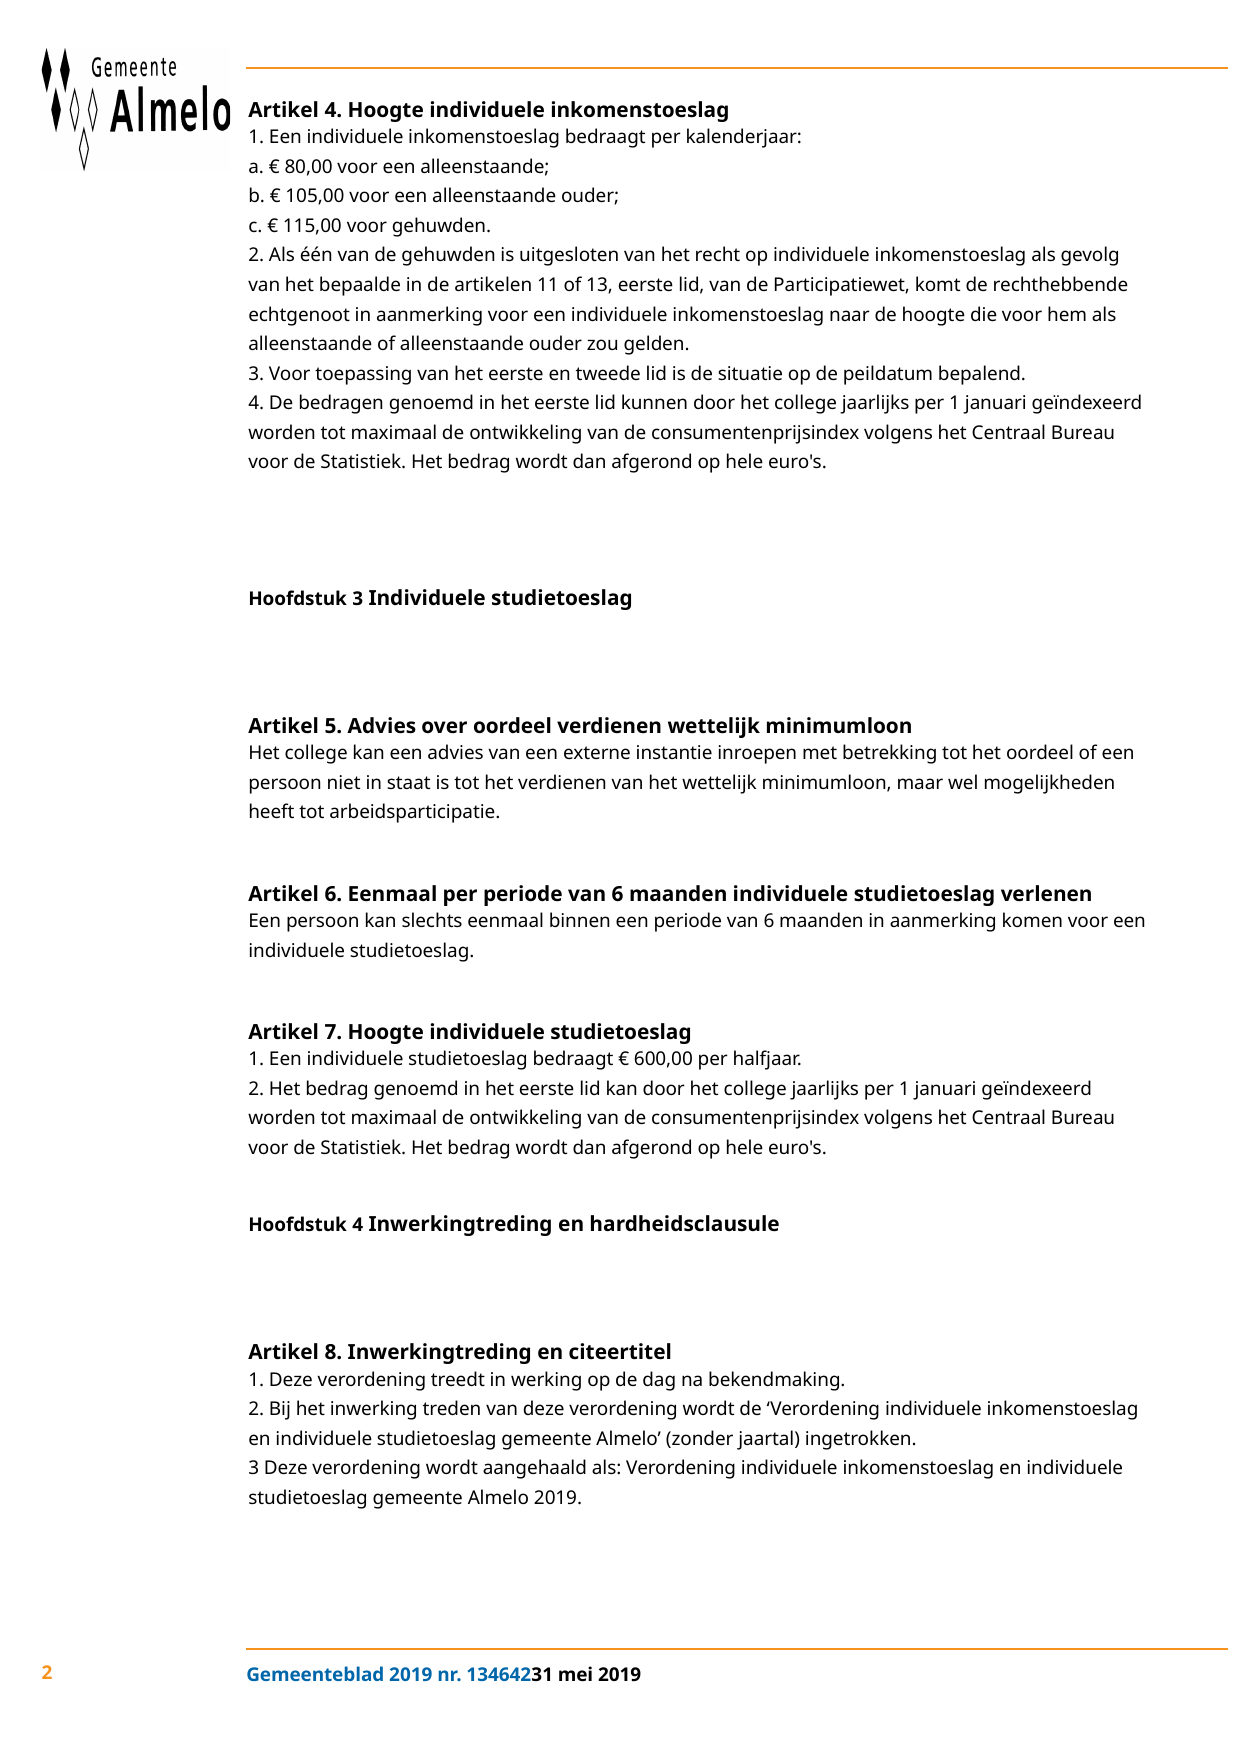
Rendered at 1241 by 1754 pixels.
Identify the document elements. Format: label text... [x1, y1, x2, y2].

text Artikel 8. Inwerkingtreding en citeertitel [248, 1337, 1152, 1366]
text 3. Voor toepassing van het eerste en tweede lid is de situatie op de peildatum bepalend. [248, 360, 1152, 386]
text Artikel 6. Eenmaal per periode van 6 maanden individuele studietoeslag verlenen [248, 879, 1152, 907]
text c. € 115,00 voor gehuwden. [248, 212, 1152, 238]
text 2. Als één van de gehuwden is uitgesloten van het recht op individuele inkomenstoeslag als gevolg van het bepaalde in de artikelen 11 of 13, eerste lid, van de Participatiewet, komt de rechthebbende echtgenoot in aanmerking voor een individuele inkomenstoeslag naar de hoogte die voor hem als alleenstaande of alleenstaande ouder zou gelden. [248, 242, 1152, 356]
text b. € 105,00 voor een alleenstaande ouder; [248, 182, 1152, 208]
text Een persoon kan slechts eenmaal binnen een periode van 6 maanden in aanmerking komen voor een individuele studietoeslag. [248, 907, 1152, 962]
text 1. Een individuele studietoeslag bedraagt € 600,00 per halfjaar. [248, 1045, 1152, 1071]
text Artikel 7. Hoogte individuele studietoeslag [248, 1017, 1152, 1045]
text Artikel 5. Advies over oordeel verdienen wettelijk minimumloon [248, 711, 1152, 739]
text 4. De bedragen genoemd in het eerste lid kunnen door het college jaarlijks per 1 januari geïndexeerd worden tot maximaal de ontwikkeling van de consumentenprijsindex volgens het Centraal Bureau voor de Statistiek. Het bedrag wordt dan afgerond op hele euro's. [248, 389, 1152, 474]
text Het college kan een advies van een externe instantie inroepen met betrekking tot het oordeel of een persoon niet in staat is tot het verdienen van het wettelijk minimumloon, maar wel mogelijkheden heeft tot arbeidsparticipatie. [248, 739, 1152, 824]
text Hoofdstuk 3 Individuele studietoeslag [248, 583, 1152, 611]
text Artikel 4. Hoogte individuele inkomenstoeslag [248, 95, 1152, 123]
text 2. Bij het inwerking treden van deze verordening wordt de ‘Verordening individuele inkomenstoeslag en individuele studietoeslag gemeente Almelo’ (zonder jaartal) ingetrokken. [248, 1395, 1152, 1451]
text 1. Deze verordening treedt in werking op de dag na bekendmaking. [248, 1366, 1152, 1391]
text 2. Het bedrag genoemd in het eerste lid kan door het college jaarlijks per 1 januari geïndexeerd worden tot maximaal de ontwikkeling van de consumentenprijsindex volgens het Centraal Bureau voor de Statistiek. Het bedrag wordt dan afgerond op hele euro's. [248, 1075, 1152, 1160]
text 3 Deze verordening wordt aangehaald als: Verordening individuele inkomenstoeslag en individuele studietoeslag gemeente Almelo 2019. [248, 1454, 1152, 1510]
picture [41, 47, 231, 172]
text a. € 80,00 voor een alleenstaande; [248, 153, 1152, 178]
text 1. Een individuele inkomenstoeslag bedraagt per kalenderjaar: [248, 123, 1152, 149]
text Hoofdstuk 4 Inwerkingtreding en hardheidsclausule [248, 1209, 1152, 1238]
